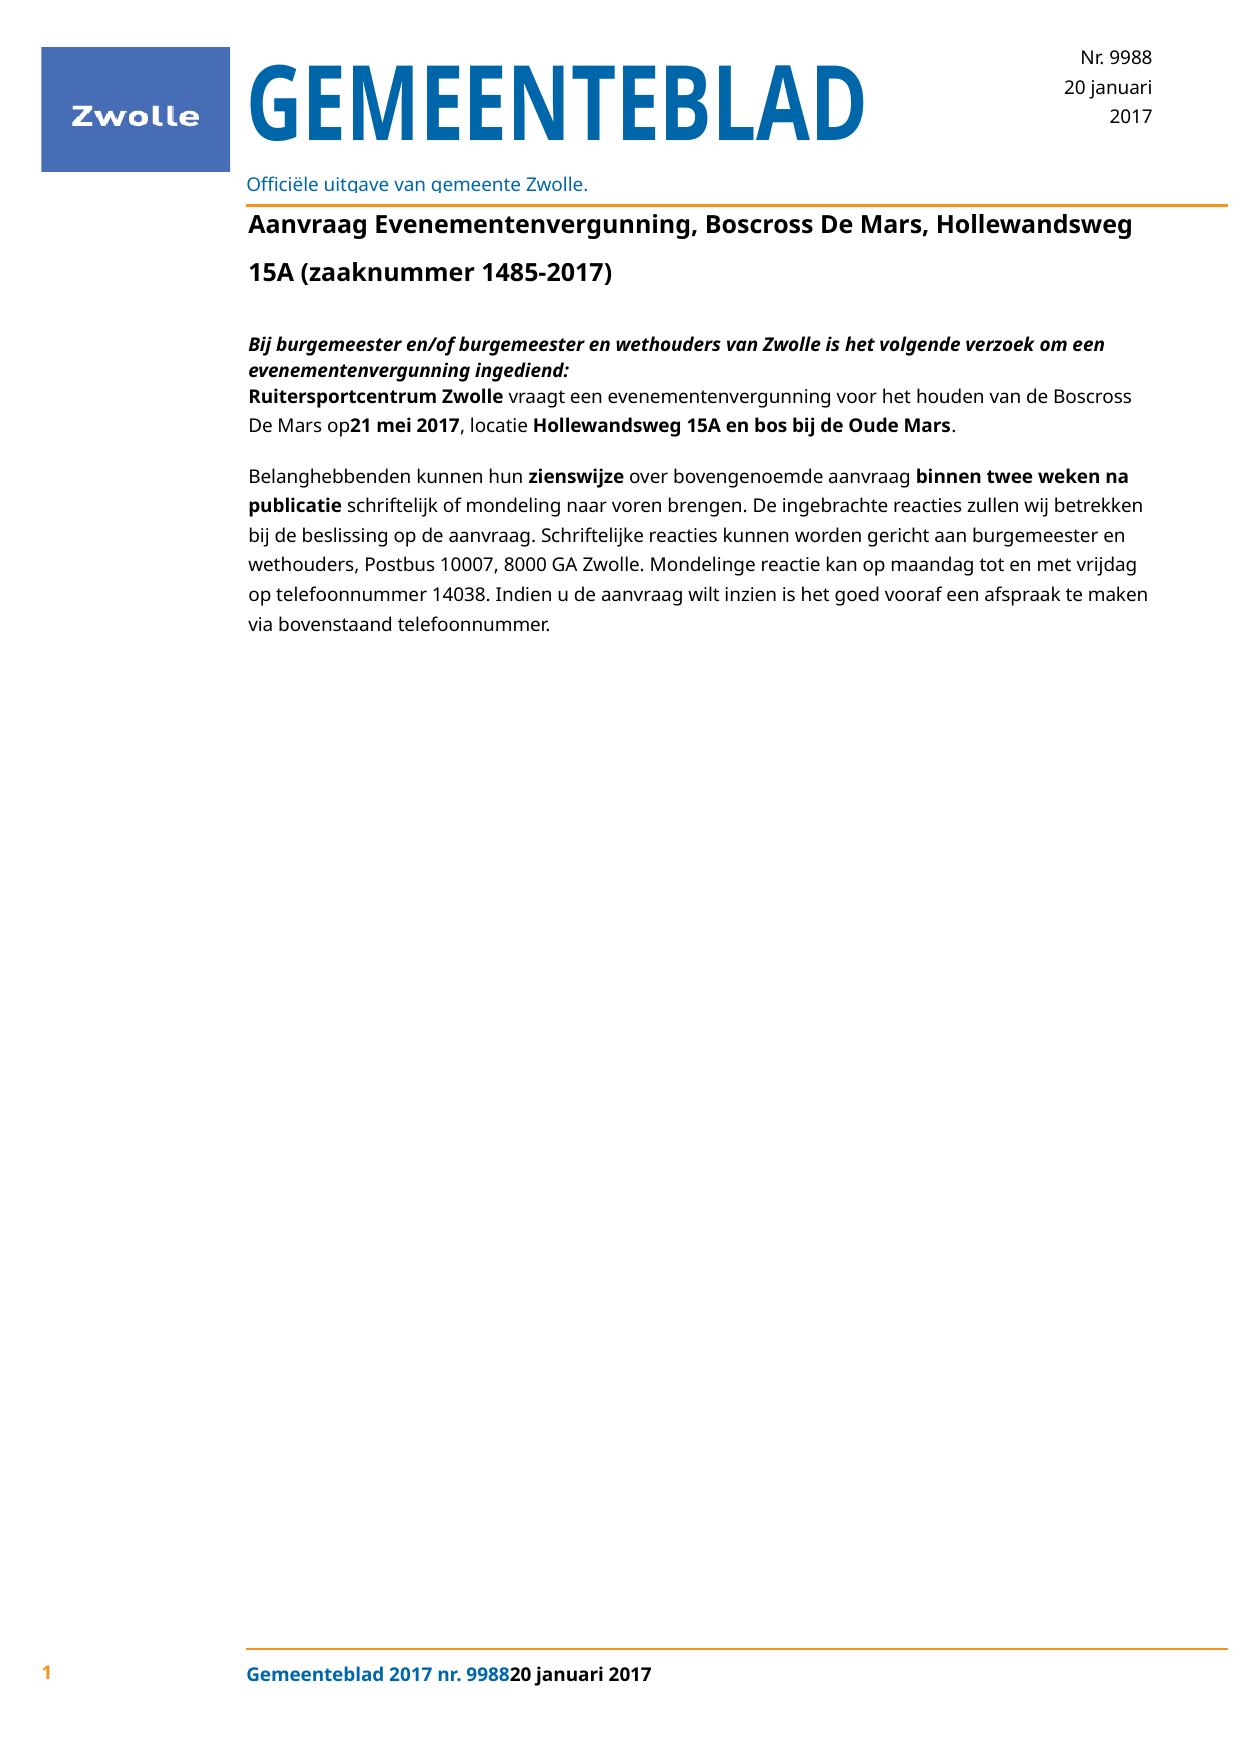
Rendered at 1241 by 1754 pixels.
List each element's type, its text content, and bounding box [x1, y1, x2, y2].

text Ruitersportcentrum Zwolle vraagt een evenementenvergunning voor het houden van de Boscross De Mars op21 mei 2017, locatie Hollewandsweg 15A en bos bij de Oude Mars. [248, 383, 1152, 438]
picture [41, 47, 231, 172]
text Aanvraag Evenementenvergunning, Boscross De Mars, Hollewandsweg 15A (zaaknummer 1485-2017) [248, 207, 1152, 288]
text Belanghebbenden kunnen hun zienswijze over bovengenoemde aanvraag binnen twee weken na publicatie schriftelijk of mondeling naar voren brengen. De ingebrachte reacties zullen wij betrekken bij de beslissing op de aanvraag. Schriftelijke reacties kunnen worden gericht aan burgemeester en wethouders, Postbus 10007, 8000 GA Zwolle. Mondelinge reactie kan op maandag tot en met vrijdag op telefoonnummer 14038. Indien u de aanvraag wilt inzien is het goed vooraf een afspraak te maken via bovenstaand telefoonnummer. [248, 463, 1152, 637]
text Bij burgemeester en/of burgemeester en wethouders van Zwolle is het volgende verzoek om een evenementenvergunning ingediend: [248, 331, 1152, 383]
